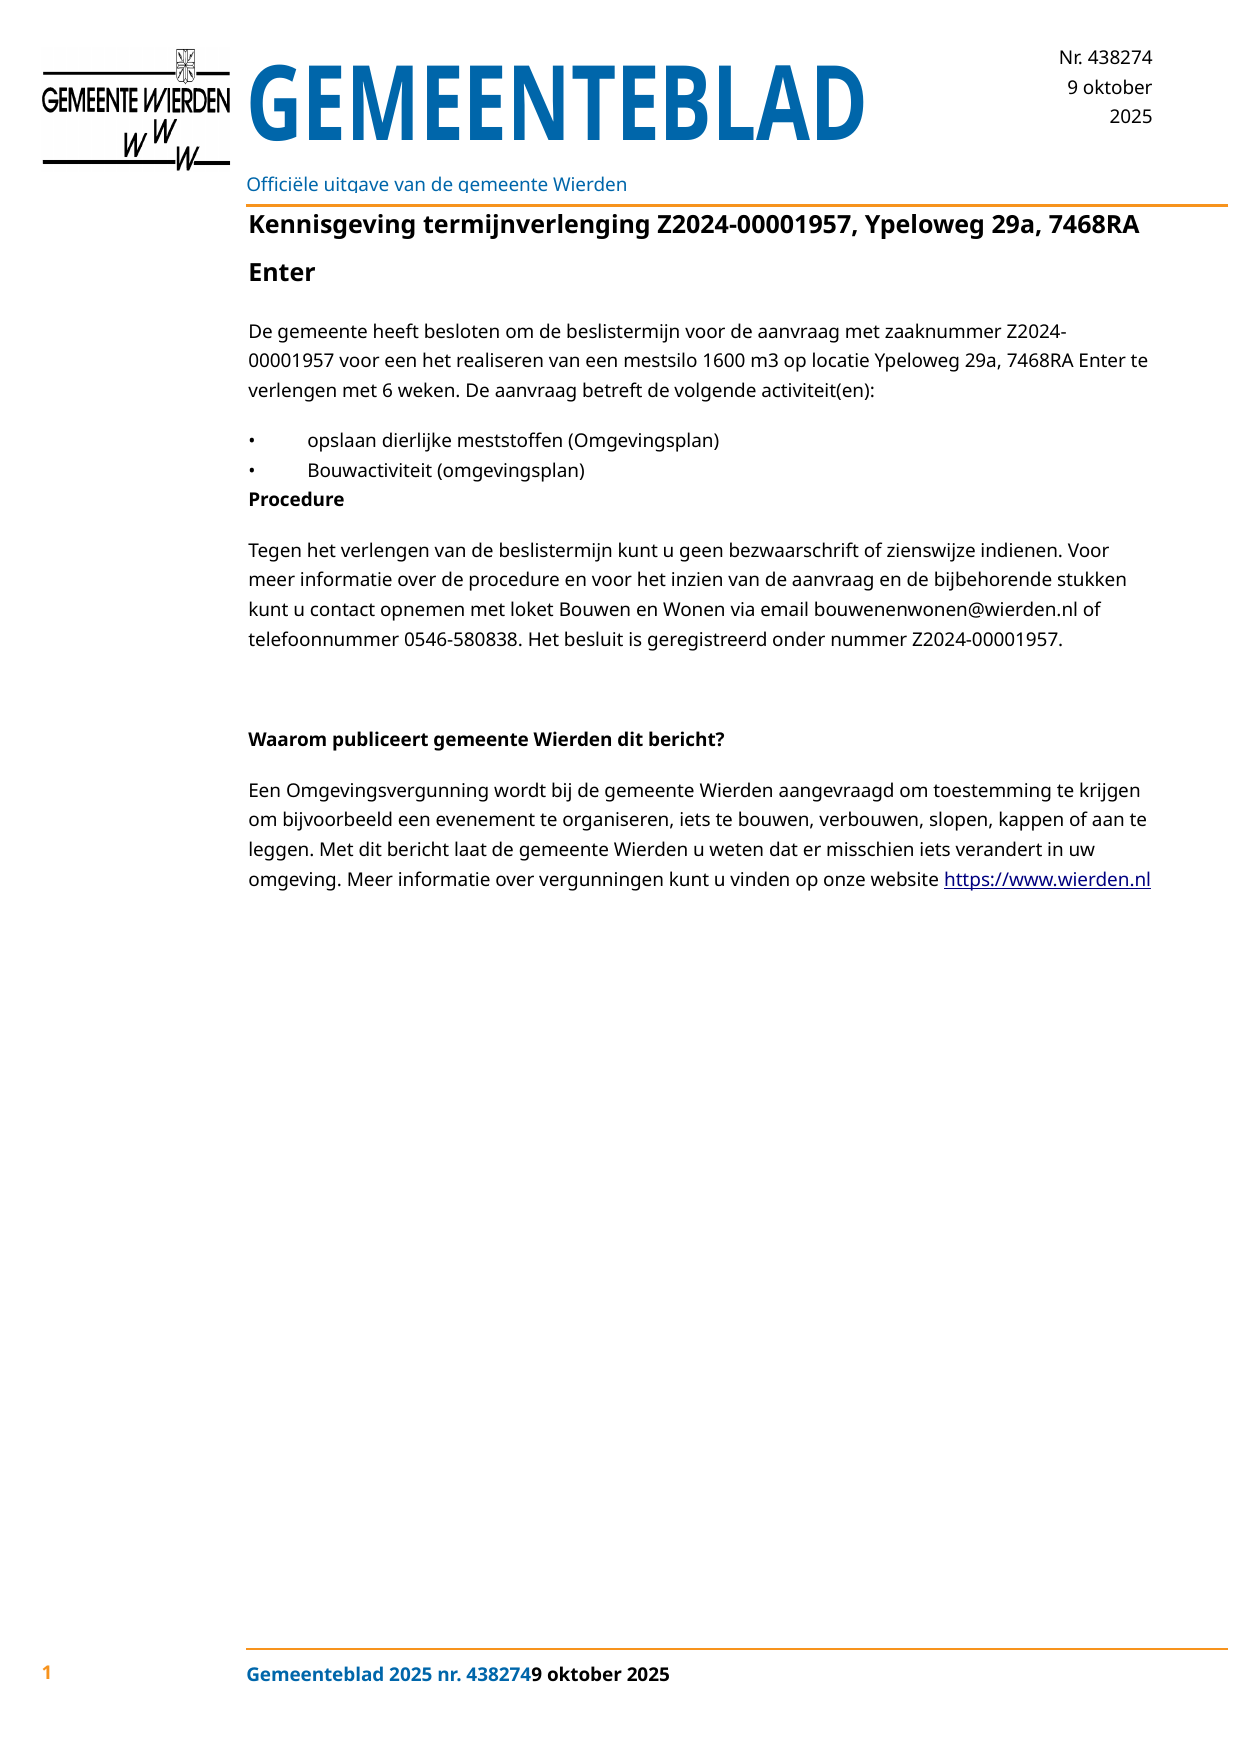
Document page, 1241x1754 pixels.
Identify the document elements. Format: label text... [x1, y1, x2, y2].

text Een Omgevingsvergunning wordt bij de gemeente Wierden aangevraagd om toestemming te krijgen om bijvoorbeeld een evenement te organiseren, iets te bouwen, verbouwen, slopen, kappen of aan te leggen. Met dit bericht laat de gemeente Wierden u weten dat er misschien iets verandert in uw omgeving. Meer informatie over vergunningen kunt u vinden op onze website https://www.wierden.nl [248, 777, 1152, 892]
picture [41, 47, 231, 172]
text Tegen het verlengen van de beslistermijn kunt u geen bezwaarschrift of zienswijze indienen. Voor meer informatie over de procedure en voor het inzien van de aanvraag en de bijbehorende stukken kunt u contact opnemen met loket Bouwen en Wonen via email bouwenenwonen@wierden.nl of telefoonnummer 0546-580838. Het besluit is geregistreerd onder nummer Z2024-00001957. [248, 537, 1152, 652]
text De gemeente heeft besloten om de beslistermijn voor de aanvraag met zaaknummer Z2024-00001957 voor een het realiseren van een mestsilo 1600 m3 op locatie Ypeloweg 29a, 7468RA Enter te verlengen met 6 weken. De aanvraag betreft de volgende activiteit(en): [248, 318, 1152, 403]
list Bouwactiviteit (omgevingsplan) [248, 457, 1152, 483]
text Procedure [248, 487, 1152, 512]
text Kennisgeving termijnverlenging Z2024-00001957, Ypeloweg 29a, 7468RA Enter [248, 207, 1152, 288]
text Waarom publiceert gemeente Wierden dit bericht? [248, 727, 1152, 752]
list opslaan dierlijke meststoffen (Omgevingsplan) [248, 427, 1152, 453]
